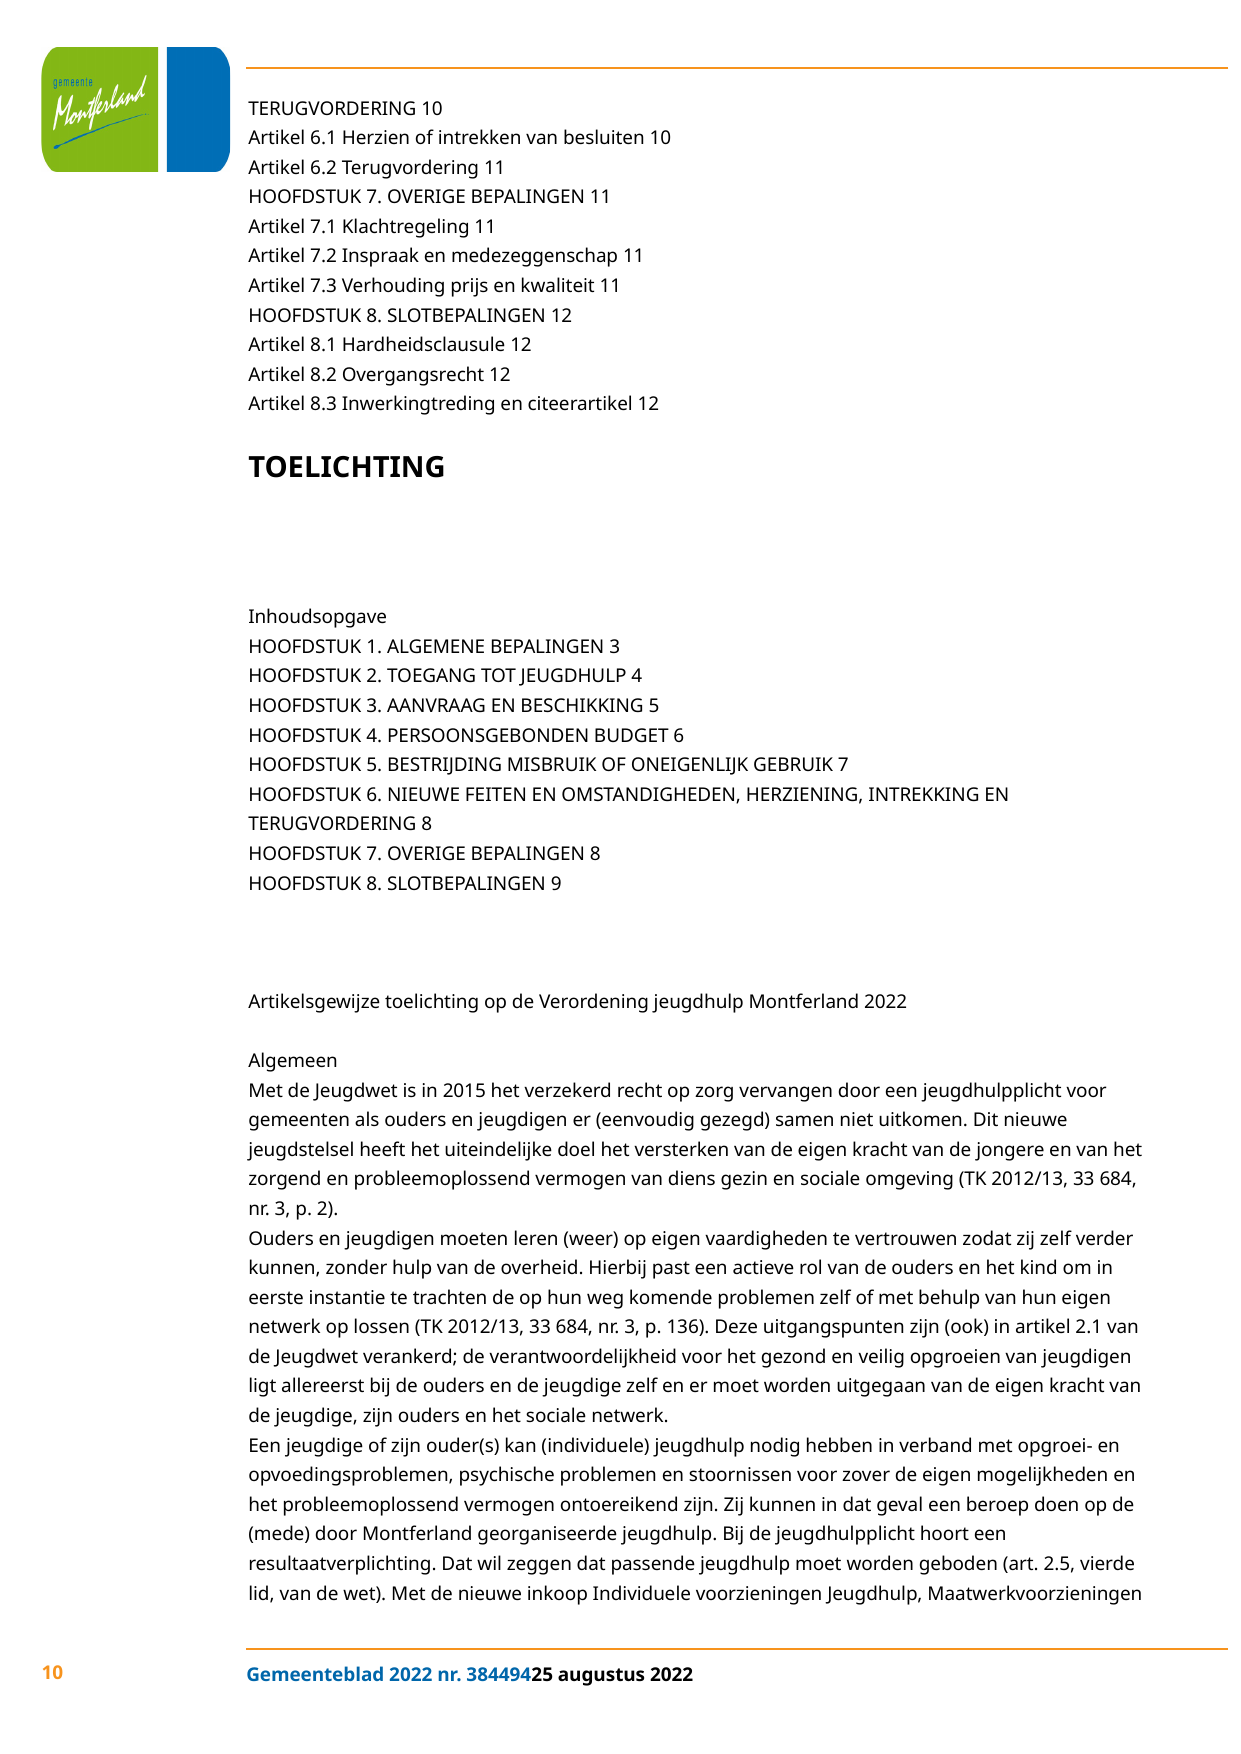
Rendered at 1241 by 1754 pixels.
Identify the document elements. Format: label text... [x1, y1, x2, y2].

text Artikel 8.2 Overgangsrecht 12 [248, 361, 1152, 387]
text HOOFDSTUK 6. NIEUWE FEITEN EN OMSTANDIGHEDEN, HERZIENING, INTREKKING EN TERUGVORDERING 8 [248, 781, 1152, 836]
picture [41, 47, 231, 172]
text Artikelsgewijze toelichting op de Verordening jeugdhulp Montferland 2022 [248, 988, 1152, 1014]
text Met de Jeugdwet is in 2015 het verzekerd recht op zorg vervangen door een jeugdhulpplicht voor gemeenten als ouders en jeugdigen er (eenvoudig gezegd) samen niet uitkomen. Dit nieuwe jeugdstelsel heeft het uiteindelijke doel het versterken van de eigen kracht van de jongere en van het zorgend en probleemoplossend vermogen van diens gezin en sociale omgeving (TK 2012/13, 33 684, nr. 3, p. 2). [248, 1077, 1152, 1221]
text Artikel 6.1 Herzien of intrekken van besluiten 10 [248, 124, 1152, 150]
text Artikel 6.2 Terugvordering 11 [248, 154, 1152, 180]
text Inhoudsopgave [248, 603, 1152, 629]
text Artikel 7.1 Klachtregeling 11 [248, 213, 1152, 239]
text Artikel 7.2 Inspraak en medezeggenschap 11 [248, 243, 1152, 268]
text HOOFDSTUK 2. TOEGANG TOT JEUGDHULP 4 [248, 663, 1152, 688]
text TERUGVORDERING 10 [248, 95, 1152, 121]
text Artikel 8.1 Hardheidsclausule 12 [248, 331, 1152, 357]
text Artikel 7.3 Verhouding prijs en kwaliteit 11 [248, 272, 1152, 298]
text HOOFDSTUK 8. SLOTBEPALINGEN 9 [248, 870, 1152, 896]
text HOOFDSTUK 5. BESTRIJDING MISBRUIK OF ONEIGENLIJK GEBRUIK 7 [248, 751, 1152, 777]
text Algemeen [248, 1047, 1152, 1073]
text HOOFDSTUK 4. PERSOONSGEBONDEN BUDGET 6 [248, 722, 1152, 748]
text HOOFDSTUK 1. ALGEMENE BEPALINGEN 3 [248, 633, 1152, 659]
text Artikel 8.3 Inwerkingtreding en citeerartikel 12 [248, 391, 1152, 416]
text Ouders en jeugdigen moeten leren (weer) op eigen vaardigheden te vertrouwen zodat zij zelf verder kunnen, zonder hulp van de overheid. Hierbij past een actieve rol van de ouders en het kind om in eerste instantie te trachten de op hun weg komende problemen zelf of met behulp van hun eigen netwerk op lossen (TK 2012/13, 33 684, nr. 3, p. 136). Deze uitgangspunten zijn (ook) in artikel 2.1 van de Jeugdwet verankerd; de verantwoordelijkheid voor het gezond en veilig opgroeien van jeugdigen ligt allereerst bij de ouders en de jeugdige zelf en er moet worden uitgegaan van de eigen kracht van de jeugdige, zijn ouders en het sociale netwerk. [248, 1225, 1152, 1428]
text HOOFDSTUK 3. AANVRAAG EN BESCHIKKING 5 [248, 692, 1152, 718]
text HOOFDSTUK 7. OVERIGE BEPALINGEN 8 [248, 840, 1152, 866]
text Een jeugdige of zijn ouder(s) kan (individuele) jeugdhulp nodig hebben in verband met opgroei- en opvoedingsproblemen, psychische problemen en stoornissen voor zover de eigen mogelijkheden en het probleemoplossend vermogen ontoereikend zijn. Zij kunnen in dat geval een beroep doen op de (mede) door Montferland georganiseerde jeugdhulp. Bij de jeugdhulpplicht hoort een resultaatverplichting. Dat wil zeggen dat passende jeugdhulp moet worden geboden (art. 2.5, vierde lid, van de wet). Met de nieuwe inkoop Individuele voorzieningen Jeugdhulp, Maatwerkvoorzieningen [248, 1432, 1152, 1606]
text TOELICHTING [248, 446, 1152, 486]
text HOOFDSTUK 7. OVERIGE BEPALINGEN 11 [248, 183, 1152, 209]
text HOOFDSTUK 8. SLOTBEPALINGEN 12 [248, 302, 1152, 328]
